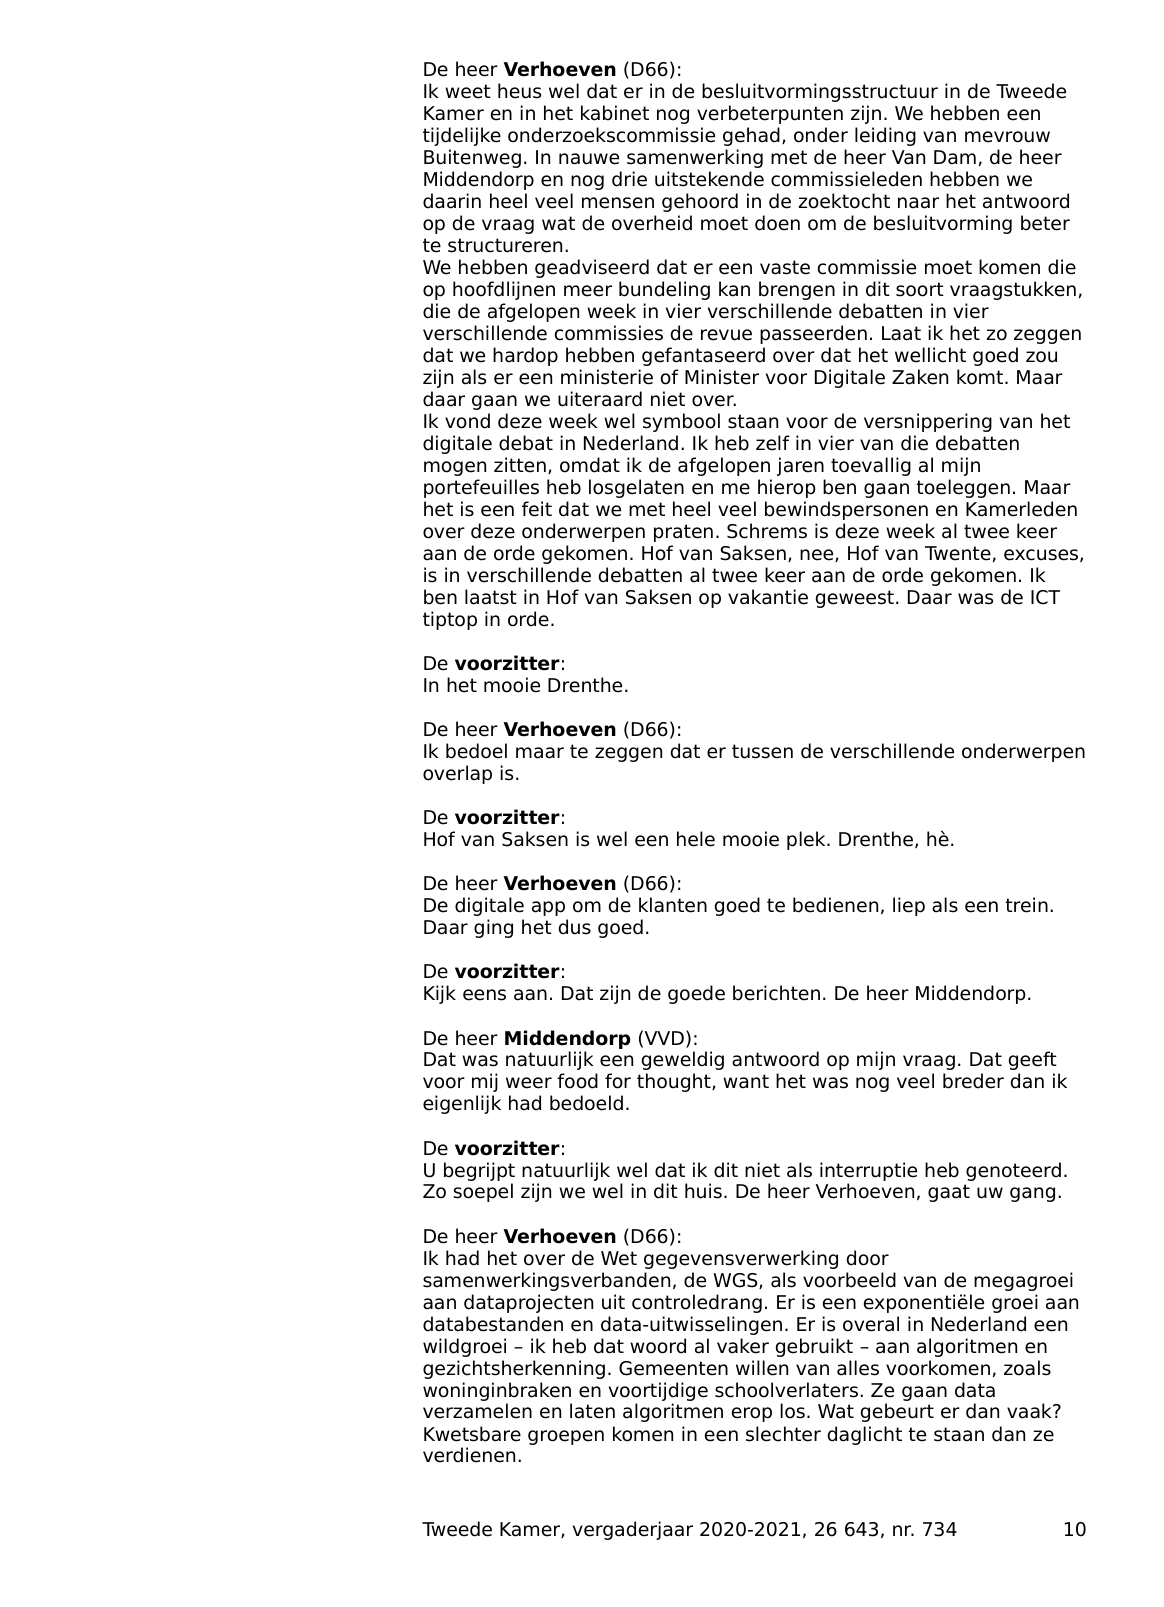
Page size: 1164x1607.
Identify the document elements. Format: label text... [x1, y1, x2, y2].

text Dat was natuurlijk een geweldig antwoord op mijn vraag. Dat geeft voor mij weer food for thought, want het was nog veel breder dan ik eigenlijk had bedoeld. [422, 1049, 1087, 1115]
text De heer Verhoeven (D66): [422, 59, 1087, 81]
text De voorzitter: [422, 1137, 1087, 1159]
text Ik had het over de Wet gegevensverwerking door samenwerkingsverbanden, de WGS, als voorbeeld van de megagroei aan dataprojecten uit controledrang. Er is een exponentiële groei aan databestanden en data-uitwisselingen. Er is overal in Nederland een wildgroei – ik heb dat woord al vaker gebruikt – aan algoritmen en gezichtsherkenning. Gemeenten willen van alles voorkomen, zoals woninginbraken en voortijdige schoolverlaters. Ze gaan data verzamelen en laten algoritmen erop los. Wat gebeurt er dan vaak? Kwetsbare groepen komen in een slechter daglicht te staan dan ze verdienen. [422, 1248, 1087, 1467]
text Ik weet heus wel dat er in de besluitvormingsstructuur in de Tweede Kamer en in het kabinet nog verbeterpunten zijn. We hebben een tijdelijke onderzoekscommissie gehad, onder leiding van mevrouw Buitenweg. In nauwe samenwerking met de heer Van Dam, de heer Middendorp en nog drie uitstekende commissieleden hebben we daarin heel veel mensen gehoord in de zoektocht naar het antwoord op de vraag wat de overheid moet doen om de besluitvorming beter te structureren. [422, 81, 1087, 257]
text We hebben geadviseerd dat er een vaste commissie moet komen die op hoofdlijnen meer bundeling kan brengen in dit soort vraagstukken, die de afgelopen week in vier verschillende debatten in vier verschillende commissies de revue passeerden. Laat ik het zo zeggen dat we hardop hebben gefantaseerd over dat het wellicht goed zou zijn als er een ministerie of Minister voor Digitale Zaken komt. Maar daar gaan we uiteraard niet over. [422, 257, 1087, 411]
text Ik vond deze week wel symbool staan voor de versnippering van het digitale debat in Nederland. Ik heb zelf in vier van die debatten mogen zitten, omdat ik de afgelopen jaren toevallig al mijn portefeuilles heb losgelaten en me hierop ben gaan toeleggen. Maar het is een feit dat we met heel veel bewindspersonen en Kamerleden over deze onderwerpen praten. Schrems is deze week al twee keer aan de orde gekomen. Hof van Saksen, nee, Hof van Twente, excuses, is in verschillende debatten al twee keer aan de orde gekomen. Ik ben laatst in Hof van Saksen op vakantie geweest. Daar was de ICT tiptop in orde. [422, 411, 1087, 631]
text De voorzitter: [422, 807, 1087, 829]
text U begrijpt natuurlijk wel dat ik dit niet als interruptie heb genoteerd. Zo soepel zijn we wel in dit huis. De heer Verhoeven, gaat uw gang. [422, 1159, 1087, 1203]
text De heer Verhoeven (D66): [422, 1226, 1087, 1248]
text Hof van Saksen is wel een hele mooie plek. Drenthe, hè. [422, 829, 1087, 851]
text Ik bedoel maar te zeggen dat er tussen de verschillende onderwerpen overlap is. [422, 741, 1087, 785]
text De heer Verhoeven (D66): [422, 873, 1087, 895]
text Kijk eens aan. Dat zijn de goede berichten. De heer Middendorp. [422, 983, 1087, 1005]
text De voorzitter: [422, 961, 1087, 983]
text De heer Verhoeven (D66): [422, 719, 1087, 741]
text De digitale app om de klanten goed te bedienen, liep als een trein. Daar ging het dus goed. [422, 895, 1087, 939]
text De voorzitter: [422, 653, 1087, 675]
text In het mooie Drenthe. [422, 675, 1087, 697]
text De heer Middendorp (VVD): [422, 1027, 1087, 1049]
